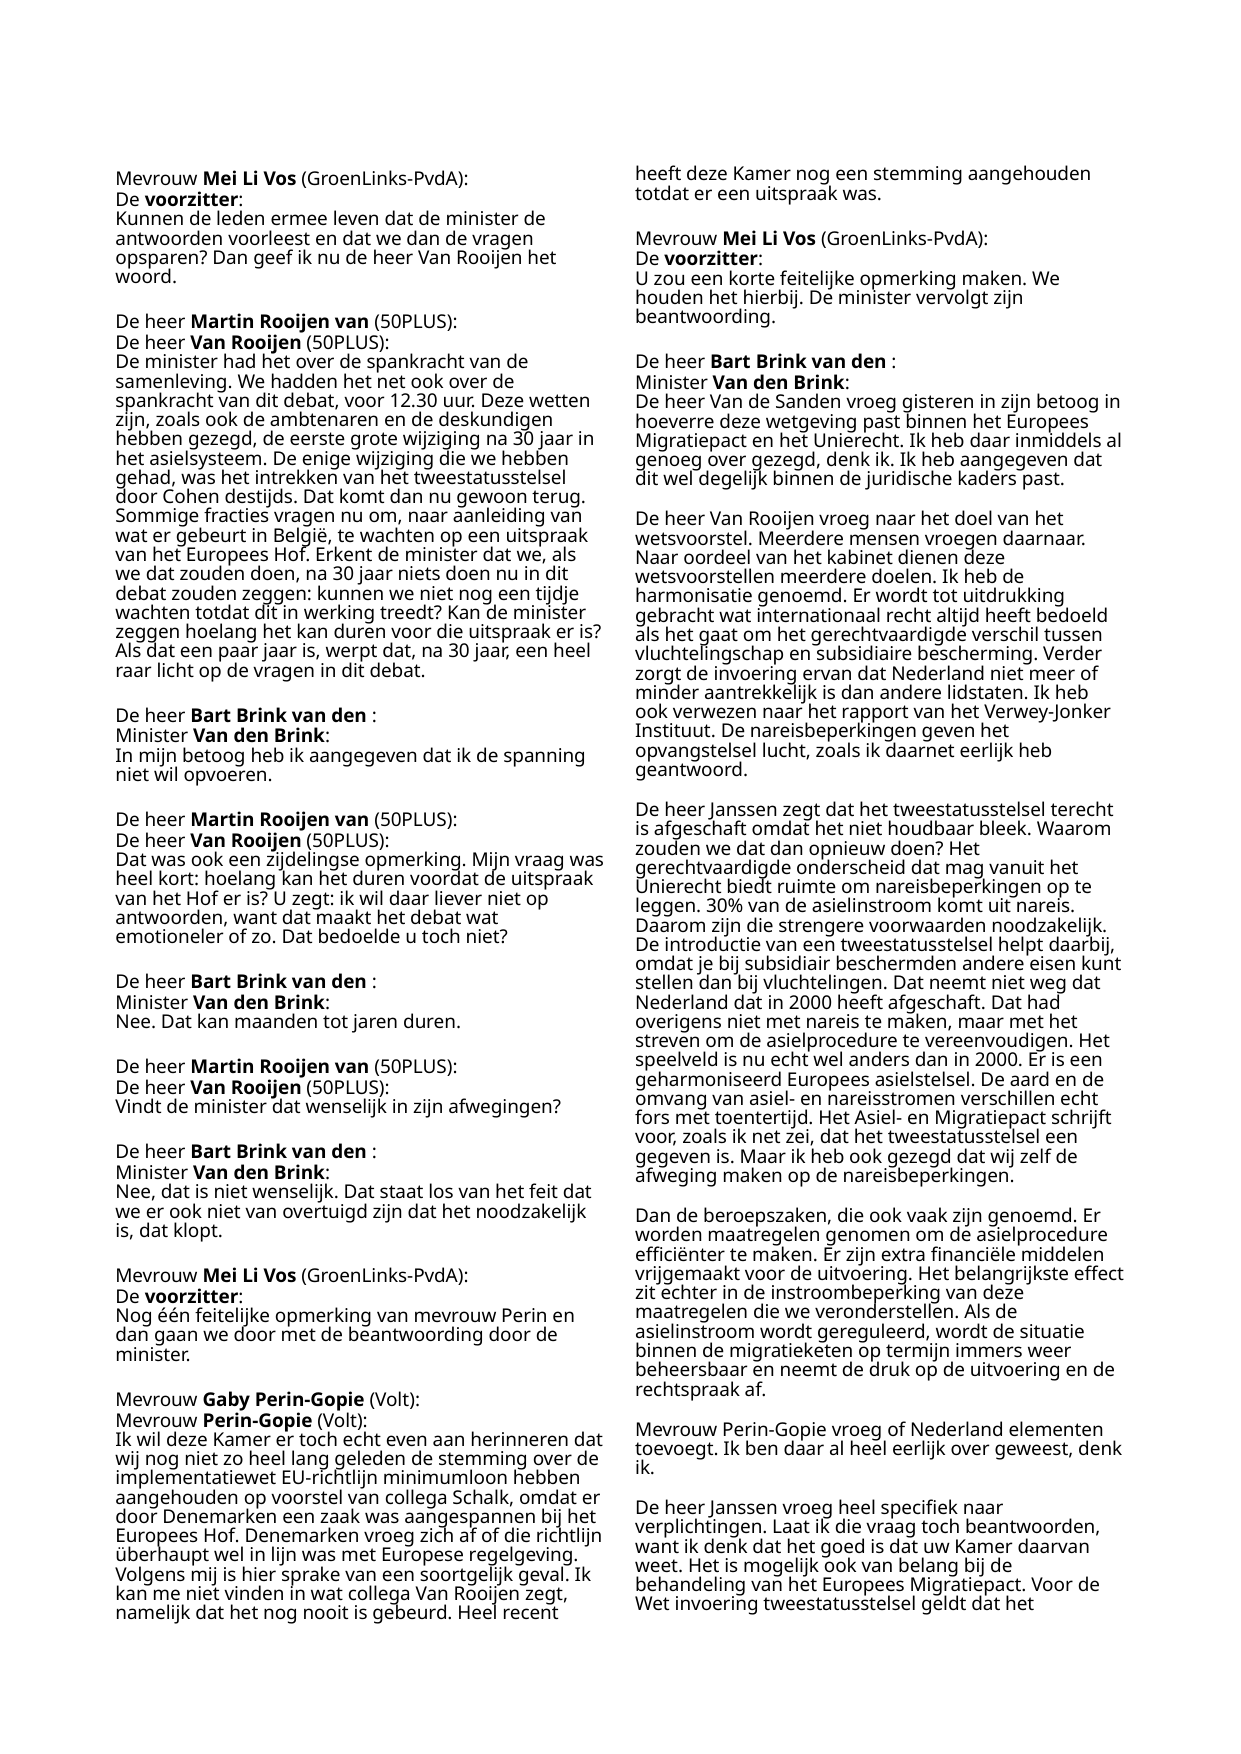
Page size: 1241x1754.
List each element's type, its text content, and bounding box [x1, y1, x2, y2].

text Mevrouw Mei Li Vos (GroenLinks-PvdA): [115, 165, 605, 191]
text De heer Bart Brink van den : [635, 348, 1125, 374]
text U zou een korte feitelijke opmerking maken. We houden het hierbij. De minister vervolgt zijn beantwoording. [635, 270, 1125, 327]
text Kunnen de leden ermee leven dat de minister de antwoorden voorleest en dat we dan de vragen opsparen? Dan geef ik nu de heer Van Rooijen het woord. [115, 210, 605, 287]
text De heer Martin Rooijen van (50PLUS): [115, 308, 605, 334]
text De heer Martin Rooijen van (50PLUS): [115, 1053, 605, 1079]
text Nee. Dat kan maanden tot jaren duren. [115, 1013, 605, 1033]
text Nog één feitelijke opmerking van mevrouw Perin en dan gaan we door met de beantwoording door de minister. [115, 1307, 605, 1365]
text Nee, dat is niet wenselijk. Dat staat los van het feit dat we er ook niet van overtuigd zijn dat het noodzakelijk is, dat klopt. [115, 1183, 605, 1241]
text De voorzitter: [635, 250, 1125, 270]
text De minister had het over de spankracht van de samenleving. We hadden het net ook over de spankracht van dit debat, voor 12.30 uur. Deze wetten zijn, zoals ook de ambtenaren en de deskundigen hebben gezegd, de eerste grote wijziging na 30 jaar in het asielsysteem. De enige wijziging die we hebben gehad, was het intrekken van het tweestatusstelsel door Cohen destijds. Dat komt dan nu gewoon terug. Sommige fracties vragen nu om, naar aanleiding van wat er gebeurt in België, te wachten op een uitspraak van het Europees Hof. Erkent de minister dat we, als we dat zouden doen, na 30 jaar niets doen nu in dit debat zouden zeggen: kunnen we niet nog een tijdje wachten totdat dit in werking treedt? Kan de minister zeggen hoelang het kan duren voor die uitspraak er is? Als dat een paar jaar is, werpt dat, na 30 jaar, een heel raar licht op de vragen in dit debat. [115, 353, 605, 681]
text Dat was ook een zijdelingse opmerking. Mijn vraag was heel kort: hoelang kan het duren voordat de uitspraak van het Hof er is? U zegt: ik wil daar liever niet op antwoorden, want dat maakt het debat wat emotioneler of zo. Dat bedoelde u toch niet? [115, 851, 605, 947]
text De heer Van Rooijen (50PLUS): [115, 334, 605, 353]
text De heer Bart Brink van den : [115, 1138, 605, 1164]
text De voorzitter: [115, 1288, 605, 1307]
text De heer Janssen zegt dat het tweestatusstelsel terecht is afgeschaft omdat het niet houdbaar bleek. Waarom zouden we dat dan opnieuw doen? Het gerechtvaardigde onderscheid dat mag vanuit het Unierecht biedt ruimte om nareisbeperkingen op te leggen. 30% van de asielinstroom komt uit nareis. Daarom zijn die strengere voorwaarden noodzakelijk. De introductie van een tweestatusstelsel helpt daarbij, omdat je bij subsidiair beschermden andere eisen kunt stellen dan bij vluchtelingen. Dat neemt niet weg dat Nederland dat in 2000 heeft afgeschaft. Dat had overigens niet met nareis te maken, maar met het streven om de asielprocedure te vereenvoudigen. Het speelveld is nu echt wel anders dan in 2000. Er is een geharmoniseerd Europees asielstelsel. De aard en de omvang van asiel- en nareisstromen verschillen echt fors met toentertijd. Het Asiel- en Migratiepact schrijft voor, zoals ik net zei, dat het tweestatusstelsel een gegeven is. Maar ik heb ook gezegd dat wij zelf de afweging maken op de nareisbeperkingen. [635, 801, 1125, 1186]
text Minister Van den Brink: [115, 1164, 605, 1183]
text Minister Van den Brink: [635, 374, 1125, 393]
text De voorzitter: [115, 191, 605, 210]
text De heer Bart Brink van den : [115, 702, 605, 727]
text De heer Van Rooijen (50PLUS): [115, 832, 605, 851]
text De heer Janssen vroeg heel specifiek naar verplichtingen. Laat ik die vraag toch beantwoorden, want ik denk dat het goed is dat uw Kamer daarvan weet. Het is mogelijk ook van belang bij de behandeling van het Europees Migratiepact. Voor de Wet invoering tweestatusstelsel geldt dat het [635, 1499, 1125, 1615]
text De heer Van de Sanden vroeg gisteren in zijn betoog in hoeverre deze wetgeving past binnen het Europees Migratiepact en het Unierecht. Ik heb daar inmiddels al genoeg over gezegd, denk ik. Ik heb aangegeven dat dit wel degelijk binnen de juridische kaders past. [635, 393, 1125, 490]
text Vindt de minister dat wenselijk in zijn afwegingen? [115, 1098, 605, 1118]
text De heer Martin Rooijen van (50PLUS): [115, 806, 605, 832]
text Mevrouw Mei Li Vos (GroenLinks-PvdA): [635, 225, 1125, 250]
text Ik wil deze Kamer er toch echt even aan herinneren dat wij nog niet zo heel lang geleden de stemming over de implementatiewet EU-richtlijn minimumloon hebben aangehouden op voorstel van collega Schalk, omdat er door Denemarken een zaak was aangespannen bij het Europees Hof. Denemarken vroeg zich af of die richtlijn überhaupt wel in lijn was met Europese regelgeving. Volgens mij is hier sprake van een soortgelijk geval. Ik kan me niet vinden in wat collega Van Rooijen zegt, namelijk dat het nog nooit is gebeurd. Heel recent [115, 1431, 605, 1623]
text Mevrouw Gaby Perin-Gopie (Volt): [115, 1386, 605, 1412]
text Mevrouw Perin-Gopie (Volt): [115, 1412, 605, 1431]
text De heer Van Rooijen vroeg naar het doel van het wetsvoorstel. Meerdere mensen vroegen daarnaar. Naar oordeel van het kabinet dienen deze wetsvoorstellen meerdere doelen. Ik heb de harmonisatie genoemd. Er wordt tot uitdrukking gebracht wat internationaal recht altijd heeft bedoeld als het gaat om het gerechtvaardigde verschil tussen vluchtelingschap en subsidiaire bescherming. Verder zorgt de invoering ervan dat Nederland niet meer of minder aantrekkelijk is dan andere lidstaten. Ik heb ook verwezen naar het rapport van het Verwey-Jonker Instituut. De nareisbeperkingen geven het opvangstelsel lucht, zoals ik daarnet eerlijk heb geantwoord. [635, 510, 1125, 780]
text Minister Van den Brink: [115, 727, 605, 747]
text De heer Van Rooijen (50PLUS): [115, 1079, 605, 1098]
text Minister Van den Brink: [115, 994, 605, 1013]
text De heer Bart Brink van den : [115, 968, 605, 994]
text heeft deze Kamer nog een stemming aangehouden totdat er een uitspraak was. [635, 165, 1125, 204]
text Mevrouw Mei Li Vos (GroenLinks-PvdA): [115, 1262, 605, 1288]
text Mevrouw Perin-Gopie vroeg of Nederland elementen toevoegt. Ik ben daar al heel eerlijk over geweest, denk ik. [635, 1421, 1125, 1478]
text Dan de beroepszaken, die ook vaak zijn genoemd. Er worden maatregelen genomen om de asielprocedure efficiënter te maken. Er zijn extra financiële middelen vrijgemaakt voor de uitvoering. Het belangrijkste effect zit echter in de instroombeperking van deze maatregelen die we veronderstellen. Als de asielinstroom wordt gereguleerd, wordt de situatie binnen de migratieketen op termijn immers weer beheersbaar en neemt de druk op de uitvoering en de rechtspraak af. [635, 1207, 1125, 1400]
text In mijn betoog heb ik aangegeven dat ik de spanning niet wil opvoeren. [115, 747, 605, 785]
